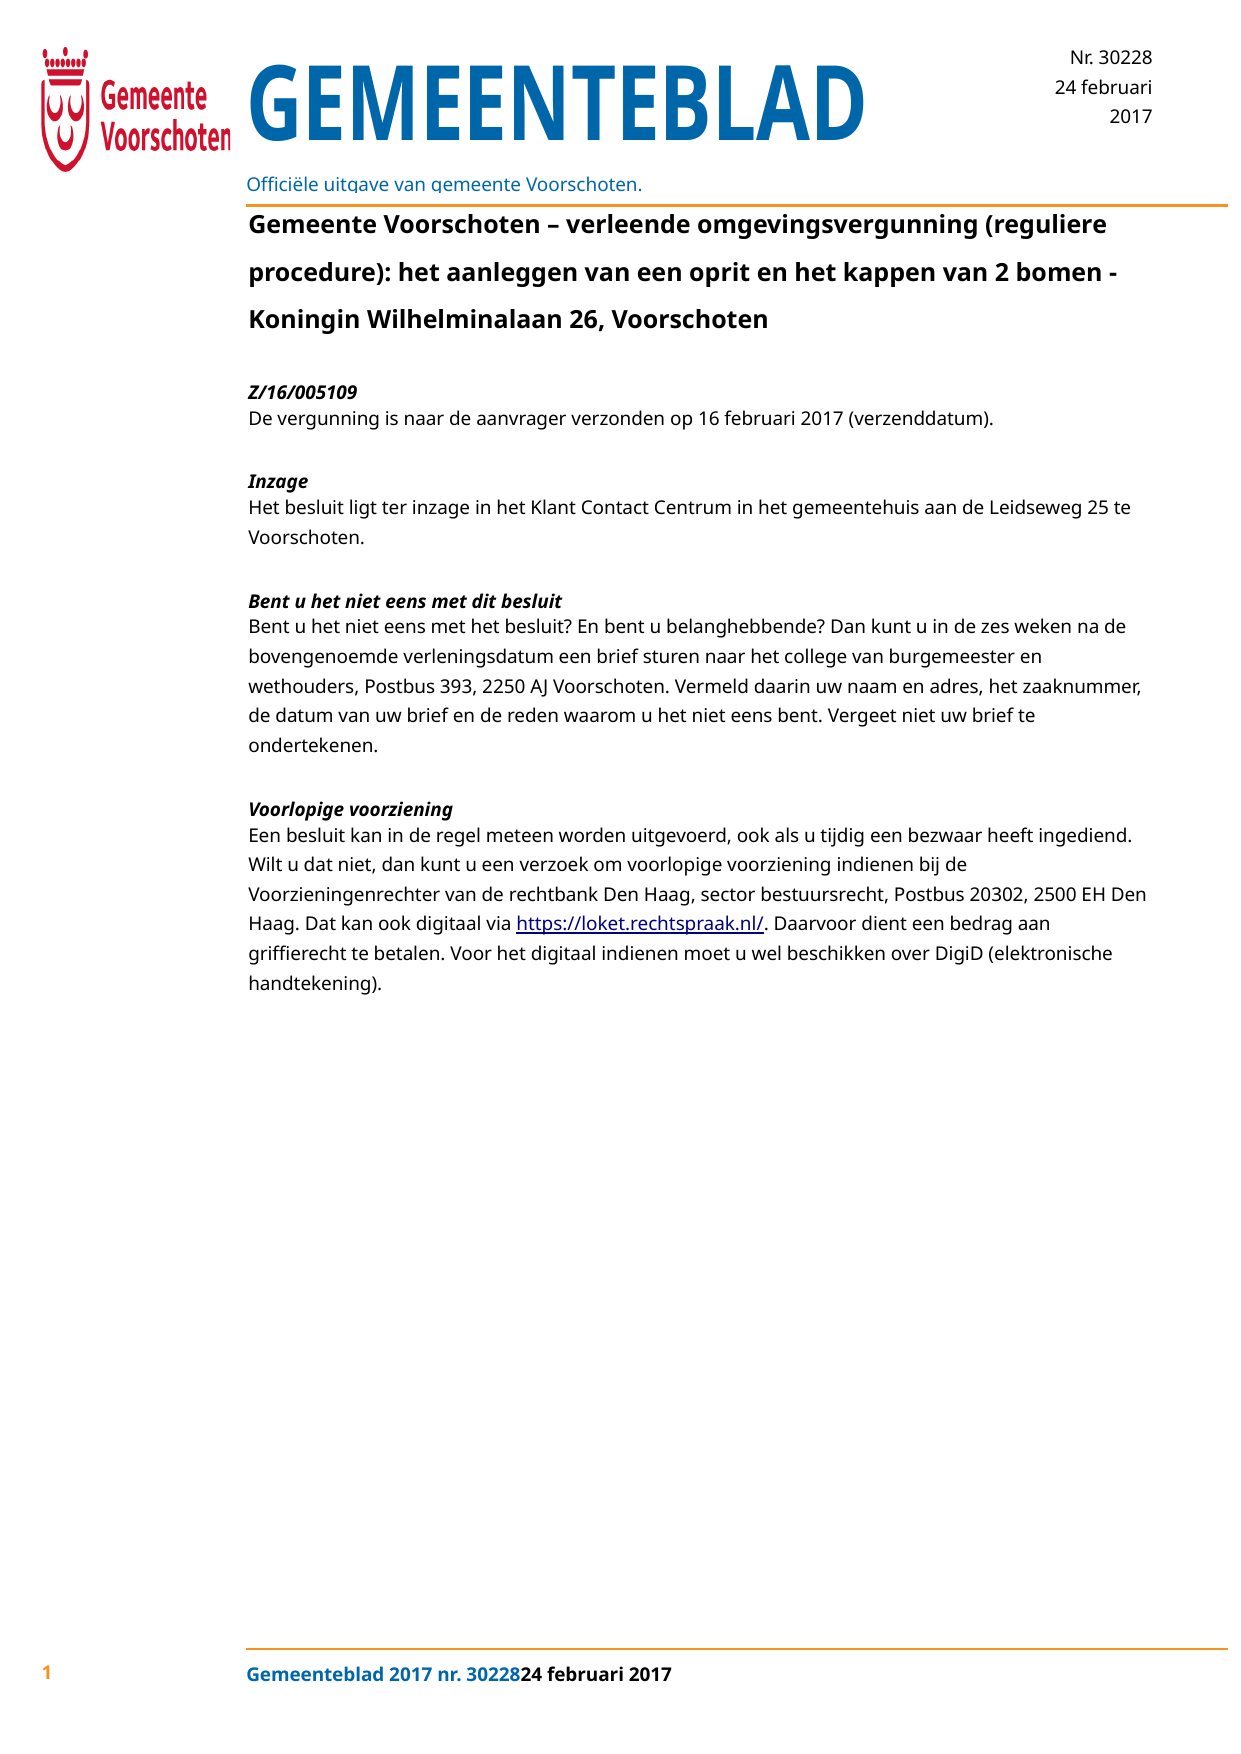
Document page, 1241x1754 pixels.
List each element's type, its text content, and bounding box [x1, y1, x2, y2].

text Z/16/005109 [248, 379, 1152, 405]
text De vergunning is naar de aanvrager verzonden op 16 februari 2017 (verzenddatum). [248, 405, 1152, 431]
text Bent u het niet eens met het besluit? En bent u belanghebbende? Dan kunt u in de zes weken na de bovengenoemde verleningsdatum een brief sturen naar het college van burgemeester en wethouders, Postbus 393, 2250 AJ Voorschoten. Vermeld daarin uw naam en adres, het zaaknummer, de datum van uw brief en de reden waarom u het niet eens bent. Vergeet niet uw brief te ondertekenen. [248, 614, 1152, 758]
text Gemeente Voorschoten – verleende omgevingsvergunning (reguliere procedure): het aanleggen van een oprit en het kappen van 2 bomen - Koningin Wilhelminalaan 26, Voorschoten [248, 207, 1152, 336]
text Het besluit ligt ter inzage in het Klant Contact Centrum in het gemeentehuis aan de Leidseweg 25 te Voorschoten. [248, 494, 1152, 550]
text Inzage [248, 469, 1152, 494]
picture [41, 47, 231, 172]
text Voorlopige voorziening [248, 796, 1152, 822]
text Een besluit kan in de regel meteen worden uitgevoerd, ook als u tijdig een bezwaar heeft ingediend. Wilt u dat niet, dan kunt u een verzoek om voorlopige voorziening indienen bij de Voorzieningenrechter van de rechtbank Den Haag, sector bestuursrecht, Postbus 20302, 2500 EH Den Haag. Dat kan ook digitaal via https://loket.rechtspraak.nl/. Daarvoor dient een bedrag aan griffierecht te betalen. Voor het digitaal indienen moet u wel beschikken over DigiD (elektronische handtekening). [248, 822, 1152, 995]
text Bent u het niet eens met dit besluit [248, 588, 1152, 614]
